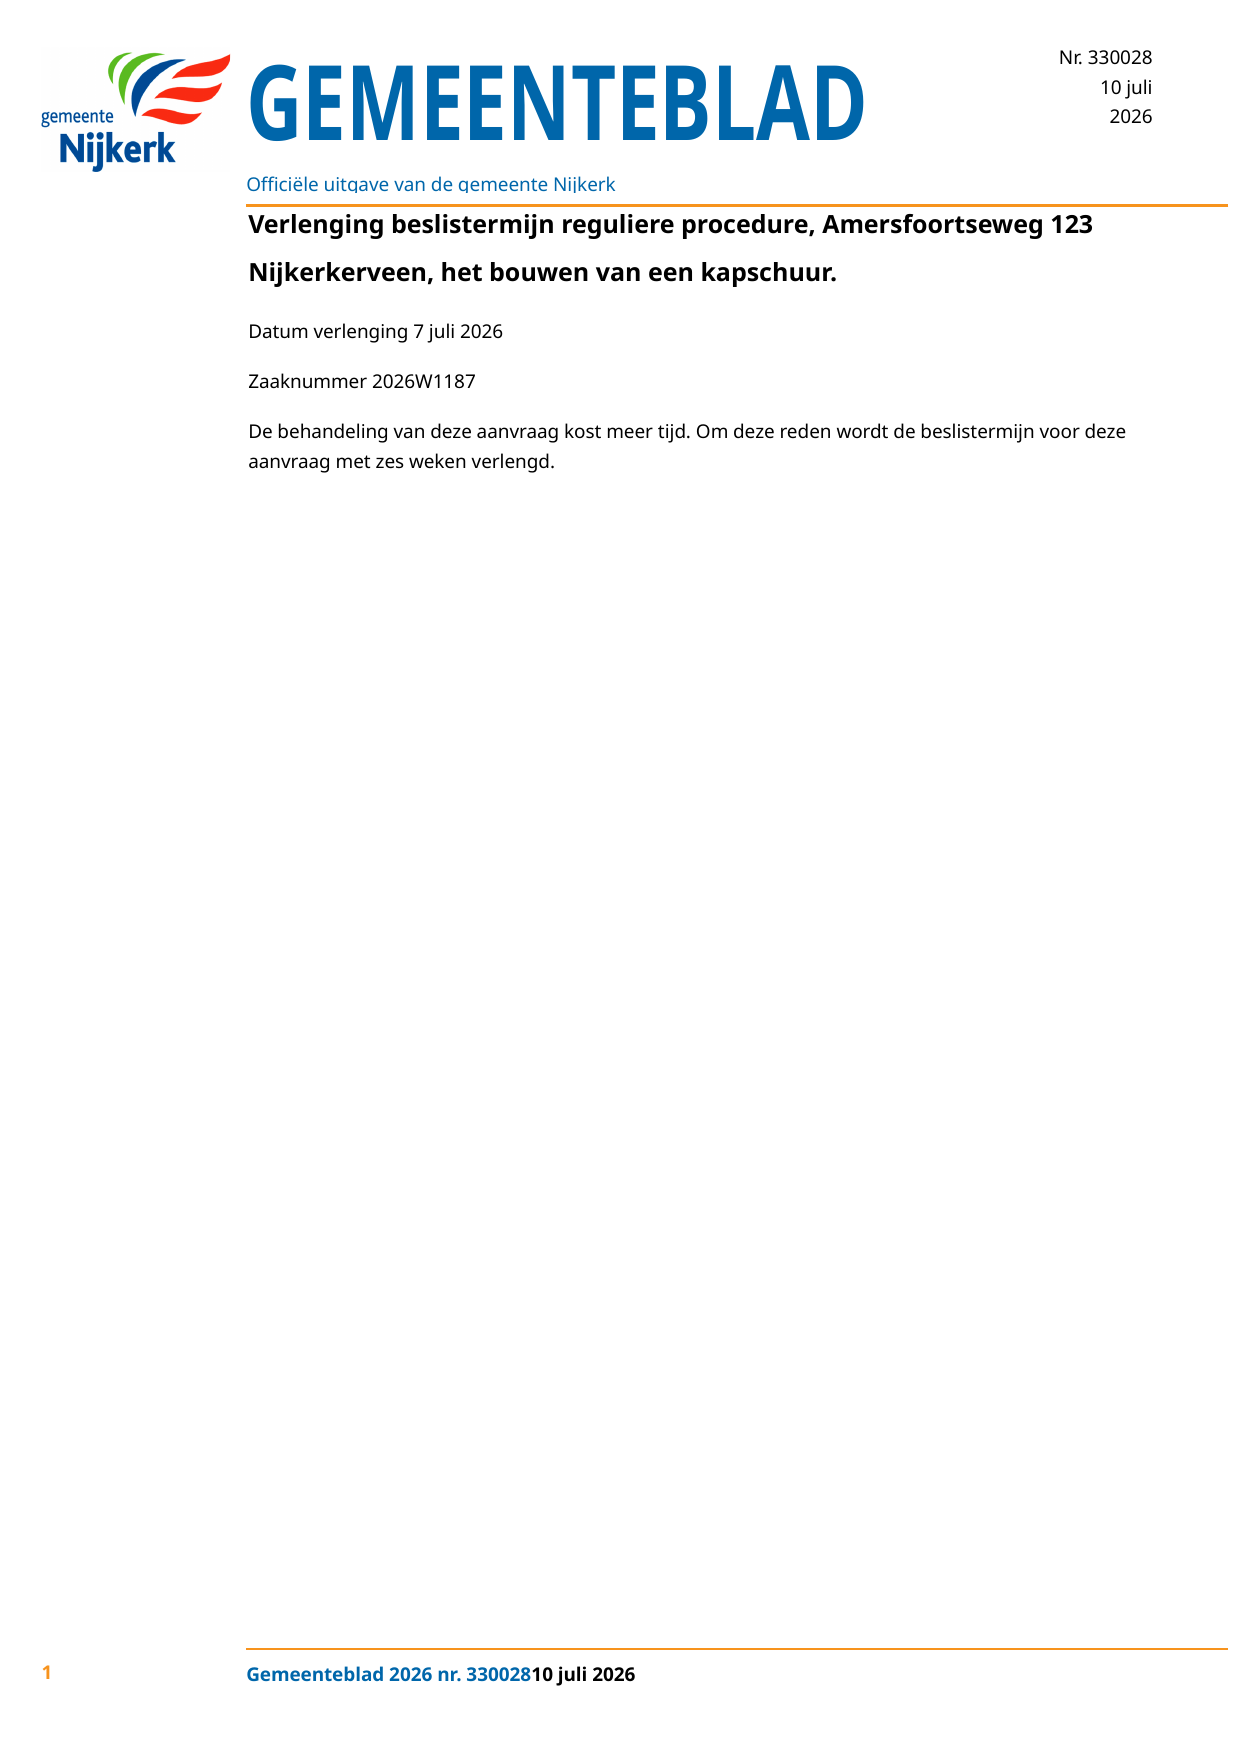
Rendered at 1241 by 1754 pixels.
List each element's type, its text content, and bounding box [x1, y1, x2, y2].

text De behandeling van deze aanvraag kost meer tijd. Om deze reden wordt de beslistermijn voor deze aanvraag met zes weken verlengd. [248, 419, 1152, 474]
text Datum verlenging 7 juli 2026 [248, 318, 1152, 344]
text Zaaknummer 2026W1187 [248, 368, 1152, 394]
text Verlenging beslistermijn reguliere procedure, Amersfoortseweg 123 Nijkerkerveen, het bouwen van een kapschuur. [248, 207, 1152, 288]
picture [41, 47, 231, 172]
